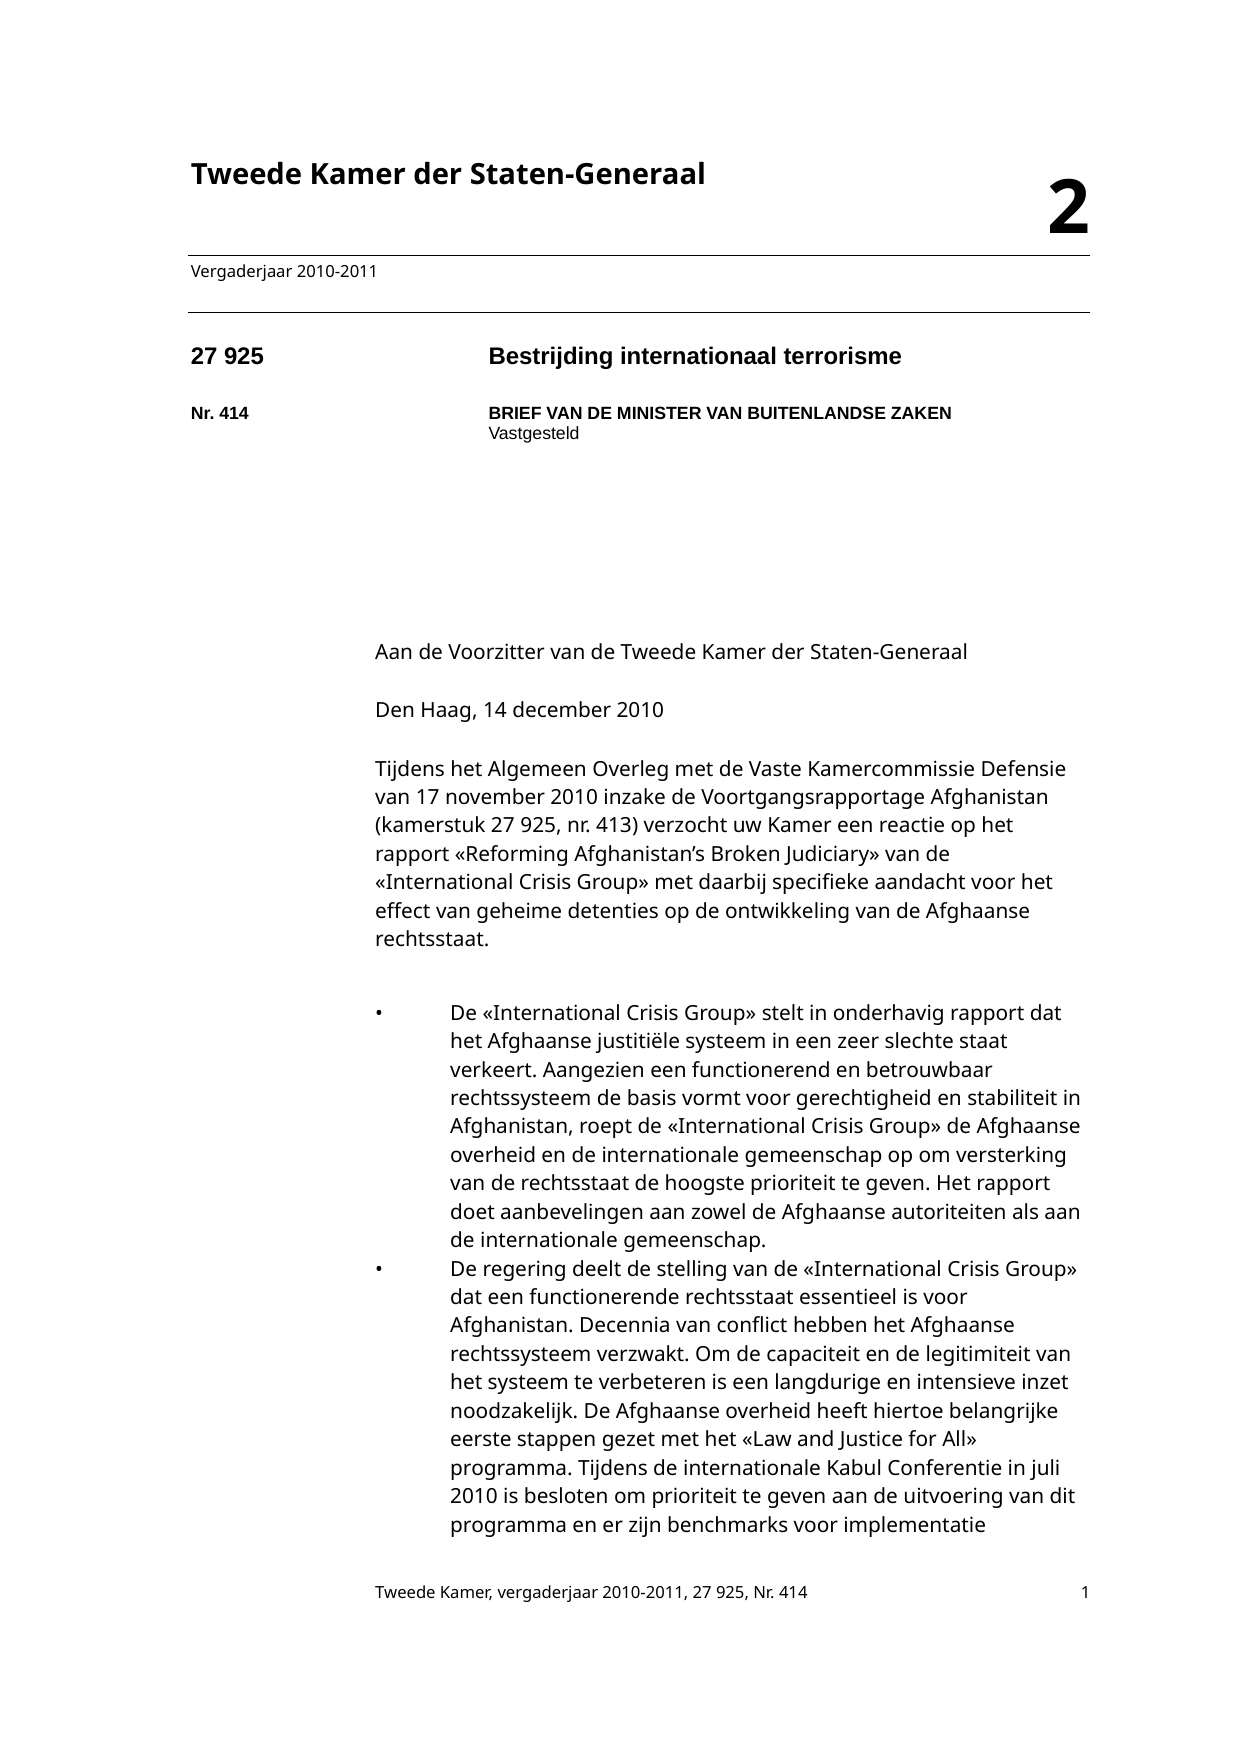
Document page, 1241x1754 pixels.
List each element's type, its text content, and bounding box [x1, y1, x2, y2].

list De «International Crisis Group» stelt in onderhavig rapport dat het Afghaanse justitiële systeem in een zeer slechte staat verkeert. Aangezien een functionerend en betrouwbaar rechtssysteem de basis vormt voor gerechtigheid en stabiliteit in Afghanistan, roept de «International Crisis Group» de Afghaanse overheid en de internationale gemeenschap op om versterking van de rechtsstaat de hoogste prioriteit te geven. Het rapport doet aanbevelingen aan zowel de Afghaanse autoriteiten als aan de internationale gemeenschap. [375, 998, 1090, 1254]
text Tijdens het Algemeen Overleg met de Vaste Kamercommissie Defensie van 17 november 2010 inzake de Voortgangsrapportage Afghanistan (kamerstuk 27 925, nr. 413) verzocht uw Kamer een reactie op het rapport «Reforming Afghanistan’s Broken Judiciary» van de «International Crisis Group» met daarbij specifieke aandacht voor het effect van geheime detenties op de ontwikkeling van de Afghaanse rechtsstaat. [375, 754, 1090, 953]
table_cell Nr. 414 [188, 399, 485, 518]
table_cell Vergaderjaar 2010-2011 [188, 256, 485, 312]
table_cell 27 925 [188, 339, 485, 399]
table_cell [485, 256, 1090, 312]
table_header 2 [910, 150, 1090, 255]
text Den Haag, 14 december 2010 [375, 695, 1090, 724]
text Aan de Voorzitter van de Tweede Kamer der Staten-Generaal [375, 637, 1090, 665]
table_cell Bestrijding internationaal terrorisme [485, 339, 1090, 399]
table_header Tweede Kamer der Staten-Generaal [188, 150, 909, 255]
table_cell BRIEF VAN DE MINISTER VAN BUITENLANDSE ZAKEN Vastgesteld [485, 399, 1090, 518]
list De regering deelt de stelling van de «International Crisis Group» dat een functionerende rechtsstaat essentieel is voor Afghanistan. Decennia van conflict hebben het Afghaanse rechtssysteem verzwakt. Om de capaciteit en de legitimiteit van het systeem te verbeteren is een langdurige en intensieve inzet noodzakelijk. De Afghaanse overheid heeft hiertoe belangrijke eerste stappen gezet met het «Law and Justice for All» programma. Tijdens de internationale Kabul Conferentie in juli 2010 is besloten om prioriteit te geven aan de uitvoering van dit programma en er zijn benchmarks voor implementatie [375, 1254, 1090, 1538]
table_cell [188, 313, 485, 339]
table_cell [485, 313, 1090, 339]
